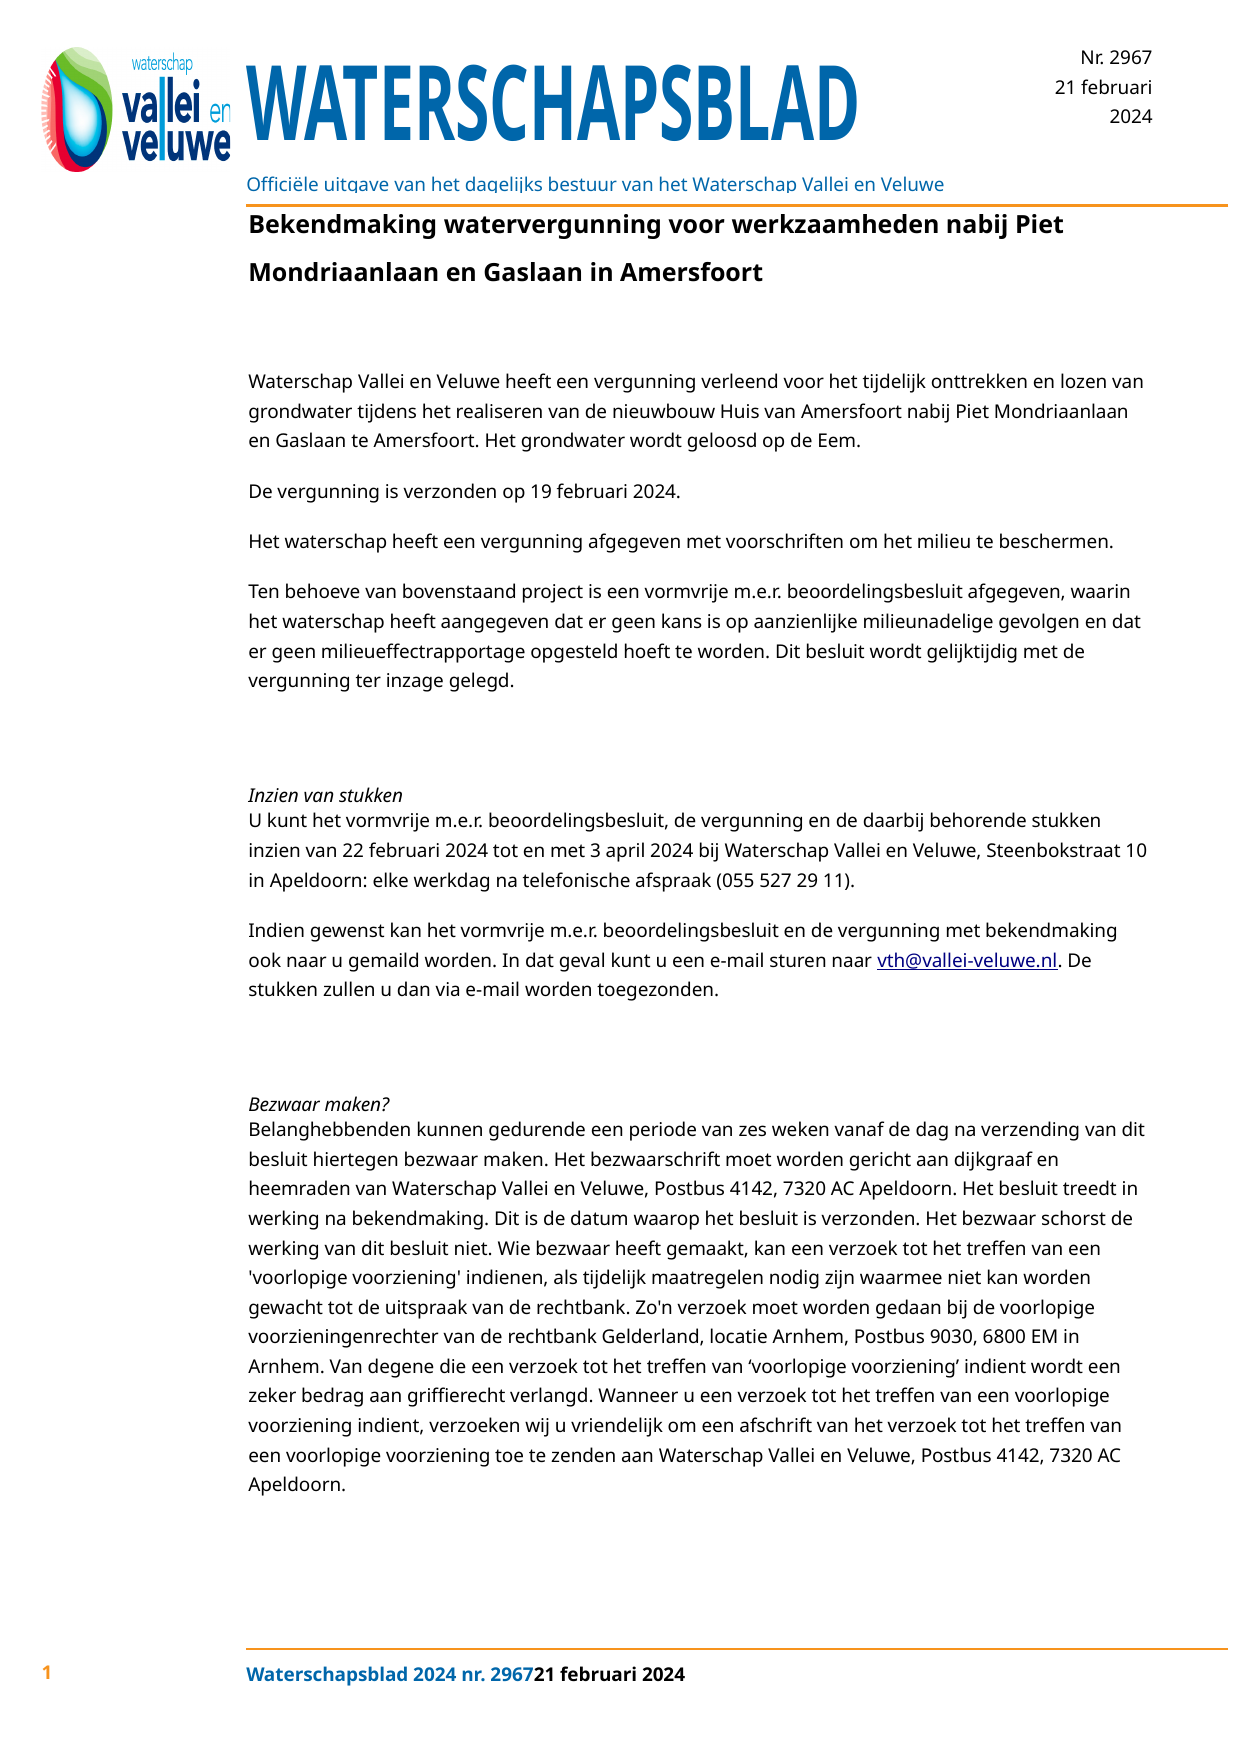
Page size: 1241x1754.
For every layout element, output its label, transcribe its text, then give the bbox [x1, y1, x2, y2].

text Indien gewenst kan het vormvrije m.e.r. beoordelingsbesluit en de vergunning met bekendmaking ook naar u gemaild worden. In dat geval kunt u een e-mail sturen naar vth@vallei-veluwe.nl. De stukken zullen u dan via e-mail worden toegezonden. [248, 917, 1152, 1002]
text De vergunning is verzonden op 19 februari 2024. [248, 478, 1152, 504]
text U kunt het vormvrije m.e.r. beoordelingsbesluit, de vergunning en de daarbij behorende stukken inzien van 22 februari 2024 tot en met 3 april 2024 bij Waterschap Vallei en Veluwe, Steenbokstraat 10 in Apeldoorn: elke werkdag na telefonische afspraak (055 527 29 11). [248, 808, 1152, 892]
text Bekendmaking watervergunning voor werkzaamheden nabij Piet Mondriaanlaan en Gaslaan in Amersfoort [248, 207, 1152, 288]
picture [41, 47, 231, 172]
text Ten behoeve van bovenstaand project is een vormvrije m.e.r. beoordelingsbesluit afgegeven, waarin het waterschap heeft aangegeven dat er geen kans is op aanzienlijke milieunadelige gevolgen en dat er geen milieueffectrapportage opgesteld hoeft te worden. Dit besluit wordt gelijktijdig met de vergunning ter inzage gelegd. [248, 579, 1152, 693]
text Belanghebbenden kunnen gedurende een periode van zes weken vanaf de dag na verzending van dit besluit hiertegen bezwaar maken. Het bezwaarschrift moet worden gericht aan dijkgraaf en heemraden van Waterschap Vallei en Veluwe, Postbus 4142, 7320 AC Apeldoorn. Het besluit treedt in werking na bekendmaking. Dit is de datum waarop het besluit is verzonden. Het bezwaar schorst de werking van dit besluit niet. Wie bezwaar heeft gemaakt, kan een verzoek tot het treffen van een 'voorlopige voorziening' indienen, als tijdelijk maatregelen nodig zijn waarmee niet kan worden gewacht tot de uitspraak van de rechtbank. Zo'n verzoek moet worden gedaan bij de voorlopige voorzieningenrechter van de rechtbank Gelderland, locatie Arnhem, Postbus 9030, 6800 EM in Arnhem. Van degene die een verzoek tot het treffen van ‘voorlopige voorziening’ indient wordt een zeker bedrag aan griffierecht verlangd. Wanneer u een verzoek tot het treffen van een voorlopige voorziening indient, verzoeken wij u vriendelijk om een afschrift van het verzoek tot het treffen van een voorlopige voorziening toe te zenden aan Waterschap Vallei en Veluwe, Postbus 4142, 7320 AC Apeldoorn. [248, 1116, 1152, 1497]
text Inzien van stukken [248, 782, 1152, 808]
text Het waterschap heeft een vergunning afgegeven met voorschriften om het milieu te beschermen. [248, 528, 1152, 554]
text Waterschap Vallei en Veluwe heeft een vergunning verleend voor het tijdelijk onttrekken en lozen van grondwater tijdens het realiseren van de nieuwbouw Huis van Amersfoort nabij Piet Mondriaanlaan en Gaslaan te Amersfoort. Het grondwater wordt geloosd op de Eem. [248, 368, 1152, 453]
text Bezwaar maken? [248, 1091, 1152, 1116]
